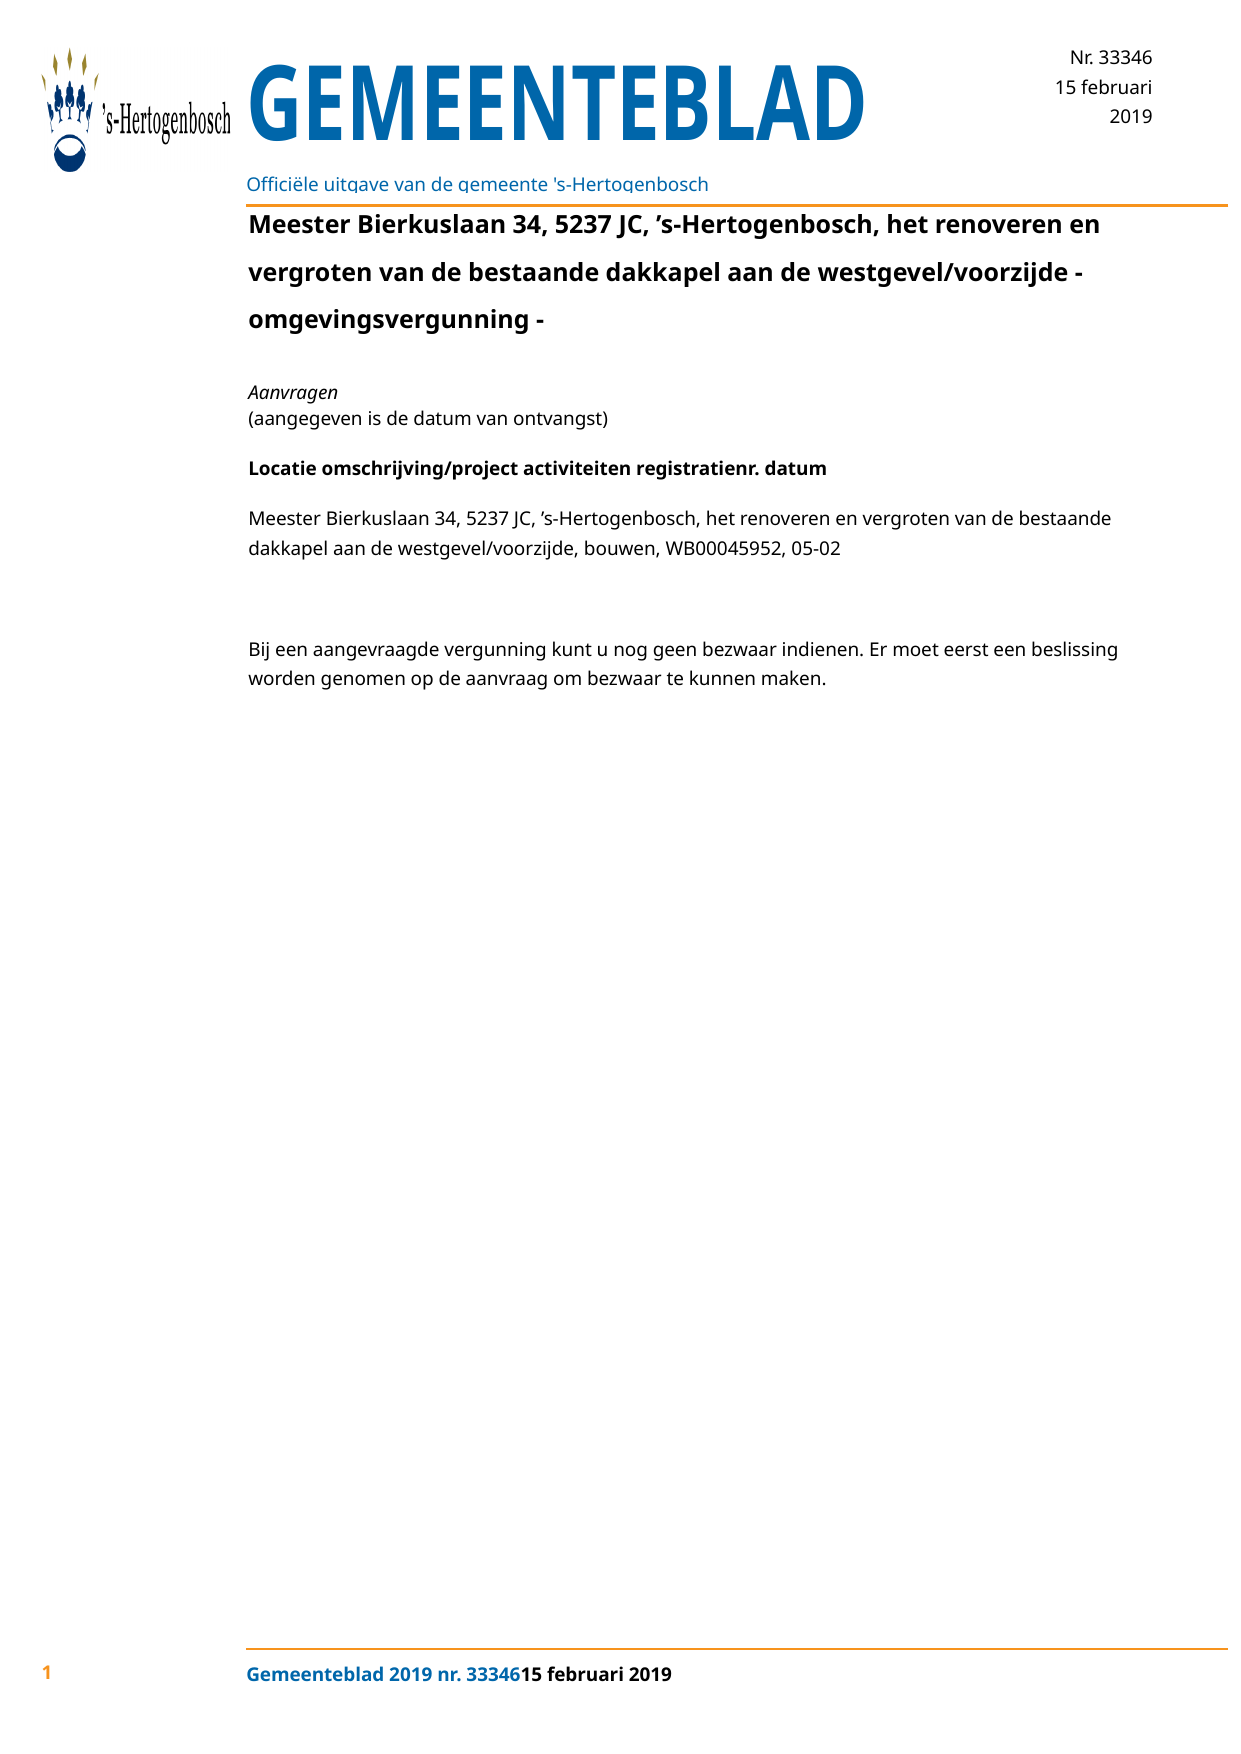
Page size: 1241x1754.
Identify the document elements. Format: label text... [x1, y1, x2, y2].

text Locatie omschrijving/project activiteiten registratienr. datum [248, 455, 1152, 481]
text Meester Bierkuslaan 34, 5237 JC, ’s-Hertogenbosch, het renoveren en vergroten van de bestaande dakkapel aan de westgevel/voorzijde, bouwen, WB00045952, 05-02 [248, 506, 1152, 561]
text Bij een aangevraagde vergunning kunt u nog geen bezwaar indienen. Er moet eerst een beslissing worden genomen op de aanvraag om bezwaar te kunnen maken. [248, 636, 1152, 691]
text Meester Bierkuslaan 34, 5237 JC, ’s-Hertogenbosch, het renoveren en vergroten van de bestaande dakkapel aan de westgevel/voorzijde - omgevingsvergunning - [248, 207, 1152, 336]
text (aangegeven is de datum van ontvangst) [248, 405, 1152, 431]
text Aanvragen [248, 379, 1152, 405]
picture [41, 47, 231, 172]
